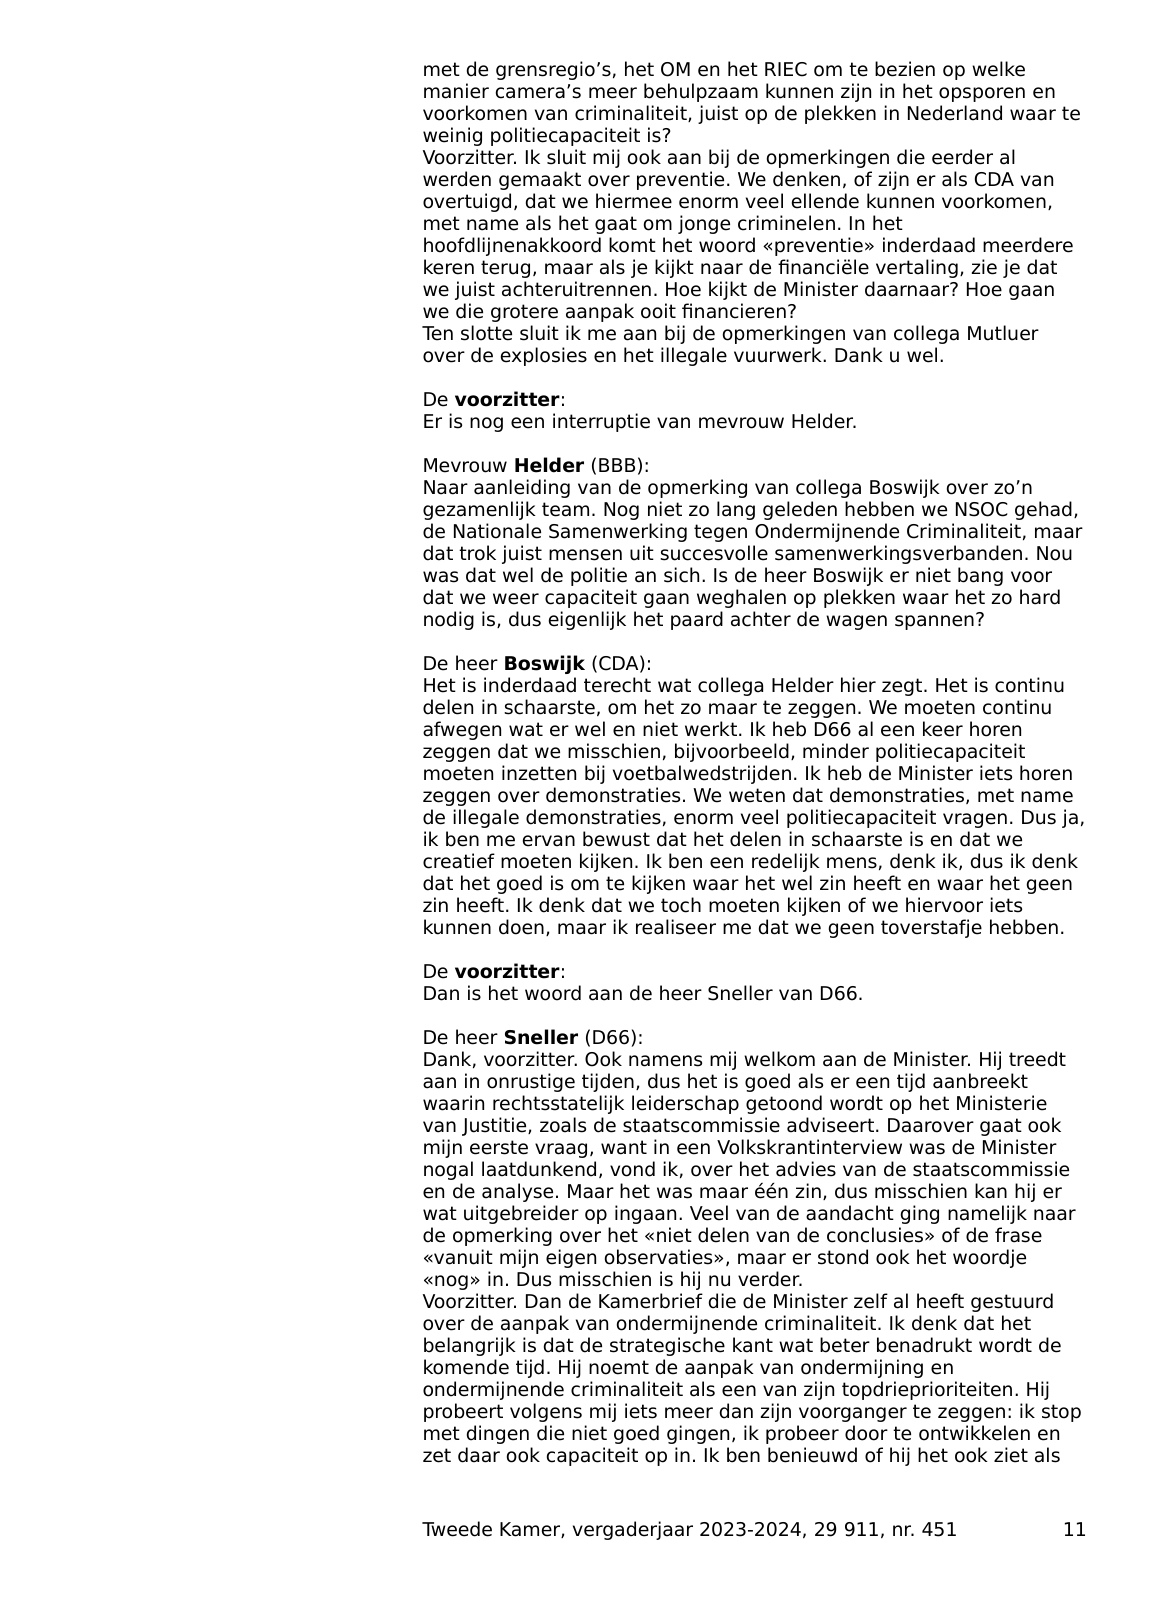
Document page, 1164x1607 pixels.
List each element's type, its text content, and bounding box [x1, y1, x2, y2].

text Het is inderdaad terecht wat collega Helder hier zegt. Het is continu delen in schaarste, om het zo maar te zeggen. We moeten continu afwegen wat er wel en niet werkt. Ik heb D66 al een keer horen zeggen dat we misschien, bijvoorbeeld, minder politiecapaciteit moeten inzetten bij voetbalwedstrijden. Ik heb de Minister iets horen zeggen over demonstraties. We weten dat demonstraties, met name de illegale demonstraties, enorm veel politiecapaciteit vragen. Dus ja, ik ben me ervan bewust dat het delen in schaarste is en dat we creatief moeten kijken. Ik ben een redelijk mens, denk ik, dus ik denk dat het goed is om te kijken waar het wel zin heeft en waar het geen zin heeft. Ik denk dat we toch moeten kijken of we hiervoor iets kunnen doen, maar ik realiseer me dat we geen toverstafje hebben. [422, 675, 1087, 939]
text Naar aanleiding van de opmerking van collega Boswijk over zo’n gezamenlijk team. Nog niet zo lang geleden hebben we NSOC gehad, de Nationale Samenwerking tegen Ondermijnende Criminaliteit, maar dat trok juist mensen uit succesvolle samenwerkingsverbanden. Nou was dat wel de politie an sich. Is de heer Boswijk er niet bang voor dat we weer capaciteit gaan weghalen op plekken waar het zo hard nodig is, dus eigenlijk het paard achter de wagen spannen? [422, 477, 1087, 631]
text De voorzitter: [422, 389, 1087, 411]
text Voorzitter. Ik sluit mij ook aan bij de opmerkingen die eerder al werden gemaakt over preventie. We denken, of zijn er als CDA van overtuigd, dat we hiermee enorm veel ellende kunnen voorkomen, met name als het gaat om jonge criminelen. In het hoofdlijnenakkoord komt het woord «preventie» inderdaad meerdere keren terug, maar als je kijkt naar de financiële vertaling, zie je dat we juist achteruitrennen. Hoe kijkt de Minister daarnaar? Hoe gaan we die grotere aanpak ooit financieren? [422, 147, 1087, 323]
text Dan is het woord aan de heer Sneller van D66. [422, 983, 1087, 1005]
text Voorzitter. Dan de Kamerbrief die de Minister zelf al heeft gestuurd over de aanpak van ondermijnende criminaliteit. Ik denk dat het belangrijk is dat de strategische kant wat beter benadrukt wordt de komende tijd. Hij noemt de aanpak van ondermijning en ondermijnende criminaliteit als een van zijn topdrieprioriteiten. Hij probeert volgens mij iets meer dan zijn voorganger te zeggen: ik stop met dingen die niet goed gingen, ik probeer door te ontwikkelen en zet daar ook capaciteit op in. Ik ben benieuwd of hij het ook ziet als [422, 1291, 1087, 1467]
text Dank, voorzitter. Ook namens mij welkom aan de Minister. Hij treedt aan in onrustige tijden, dus het is goed als er een tijd aanbreekt waarin rechtsstatelijk leiderschap getoond wordt op het Ministerie van Justitie, zoals de staatscommissie adviseert. Daarover gaat ook mijn eerste vraag, want in een Volkskrantinterview was de Minister nogal laatdunkend, vond ik, over het advies van de staatscommissie en de analyse. Maar het was maar één zin, dus misschien kan hij er wat uitgebreider op ingaan. Veel van de aandacht ging namelijk naar de opmerking over het «niet delen van de conclusies» of de frase «vanuit mijn eigen observaties», maar er stond ook het woordje «nog» in. Dus misschien is hij nu verder. [422, 1049, 1087, 1291]
text Mevrouw Helder (BBB): [422, 455, 1087, 477]
text De heer Sneller (D66): [422, 1027, 1087, 1049]
text met de grensregio’s, het OM en het RIEC om te bezien op welke manier camera’s meer behulpzaam kunnen zijn in het opsporen en voorkomen van criminaliteit, juist op de plekken in Nederland waar te weinig politiecapaciteit is? [422, 59, 1087, 147]
text Er is nog een interruptie van mevrouw Helder. [422, 411, 1087, 433]
text Ten slotte sluit ik me aan bij de opmerkingen van collega Mutluer over de explosies en het illegale vuurwerk. Dank u wel. [422, 323, 1087, 367]
text De voorzitter: [422, 961, 1087, 983]
text De heer Boswijk (CDA): [422, 653, 1087, 675]
